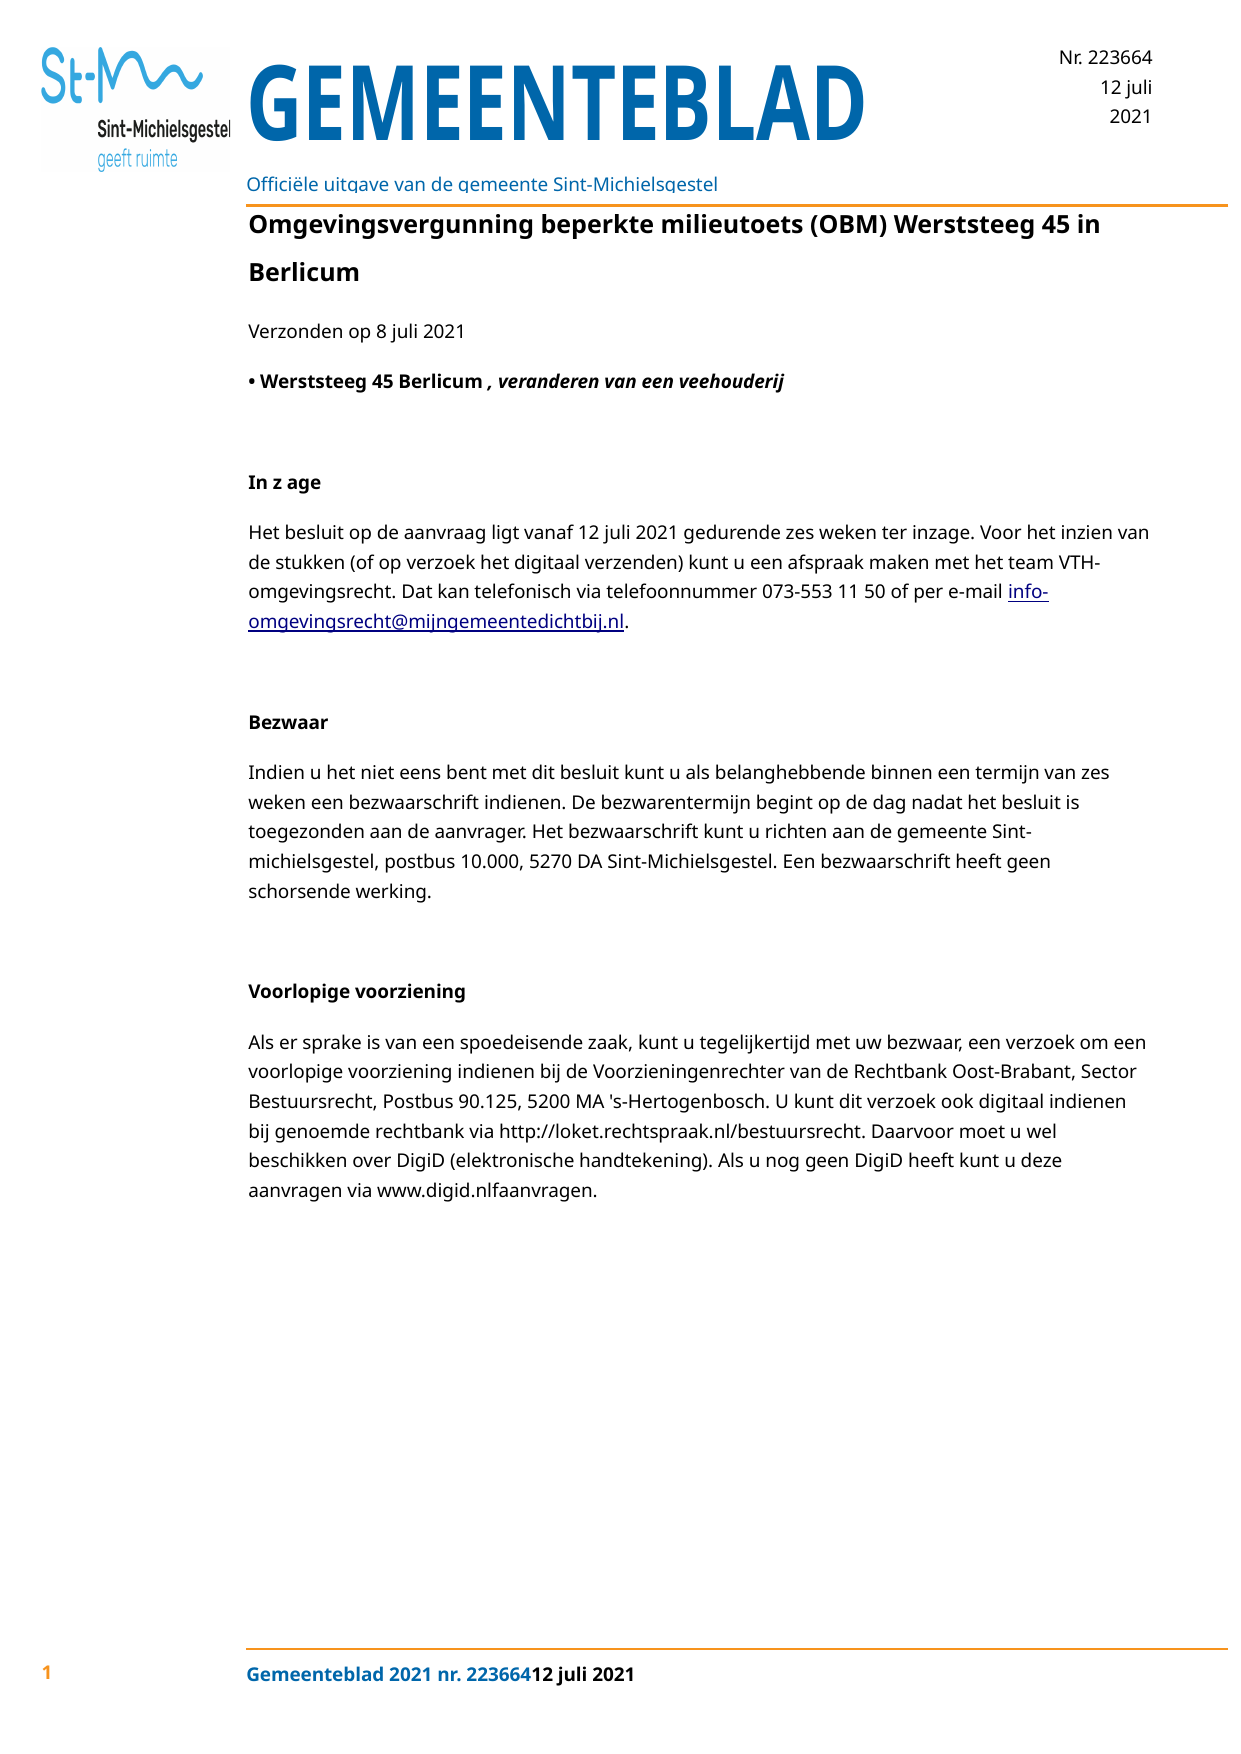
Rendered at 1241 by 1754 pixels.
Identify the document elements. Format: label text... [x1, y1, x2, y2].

text Bezwaar [248, 709, 1152, 735]
text • Werststeeg 45 Berlicum , veranderen van een veehouderij [248, 368, 1152, 394]
text Het besluit op de aanvraag ligt vanaf 12 juli 2021 gedurende zes weken ter inzage. Voor het inzien van de stukken (of op verzoek het digitaal verzenden) kunt u een afspraak maken met het team VTH-omgevingsrecht. Dat kan telefonisch via telefoonnummer 073-553 11 50 of per e-mail info-omgevingsrecht@mijngemeentedichtbij.nl. [248, 519, 1152, 634]
text Voorlopige voorziening [248, 979, 1152, 1004]
text Omgevingsvergunning beperkte milieutoets (OBM) Werststeeg 45 in Berlicum [248, 207, 1152, 288]
text Als er sprake is van een spoedeisende zaak, kunt u tegelijkertijd met uw bezwaar, een verzoek om een voorlopige voorziening indienen bij de Voorzieningenrechter van de Rechtbank Oost-Brabant, Sector Bestuursrecht, Postbus 90.125, 5200 MA 's-Hertogenbosch. U kunt dit verzoek ook digitaal indienen bij genoemde rechtbank via http://loket.rechtspraak.nl/bestuursrecht. Daarvoor moet u wel beschikken over DigiD (elektronische handtekening). Als u nog geen DigiD heeft kunt u deze aanvragen via www.digid.nlfaanvragen. [248, 1029, 1152, 1203]
picture [41, 47, 231, 172]
text In z age [248, 469, 1152, 495]
text Verzonden op 8 juli 2021 [248, 318, 1152, 344]
text Indien u het niet eens bent met dit besluit kunt u als belanghebbende binnen een termijn van zes weken een bezwaarschrift indienen. De bezwarentermijn begint op de dag nadat het besluit is toegezonden aan de aanvrager. Het bezwaarschrift kunt u richten aan de gemeente Sint-michielsgestel, postbus 10.000, 5270 DA Sint-Michielsgestel. Een bezwaarschrift heeft geen schorsende werking. [248, 759, 1152, 904]
